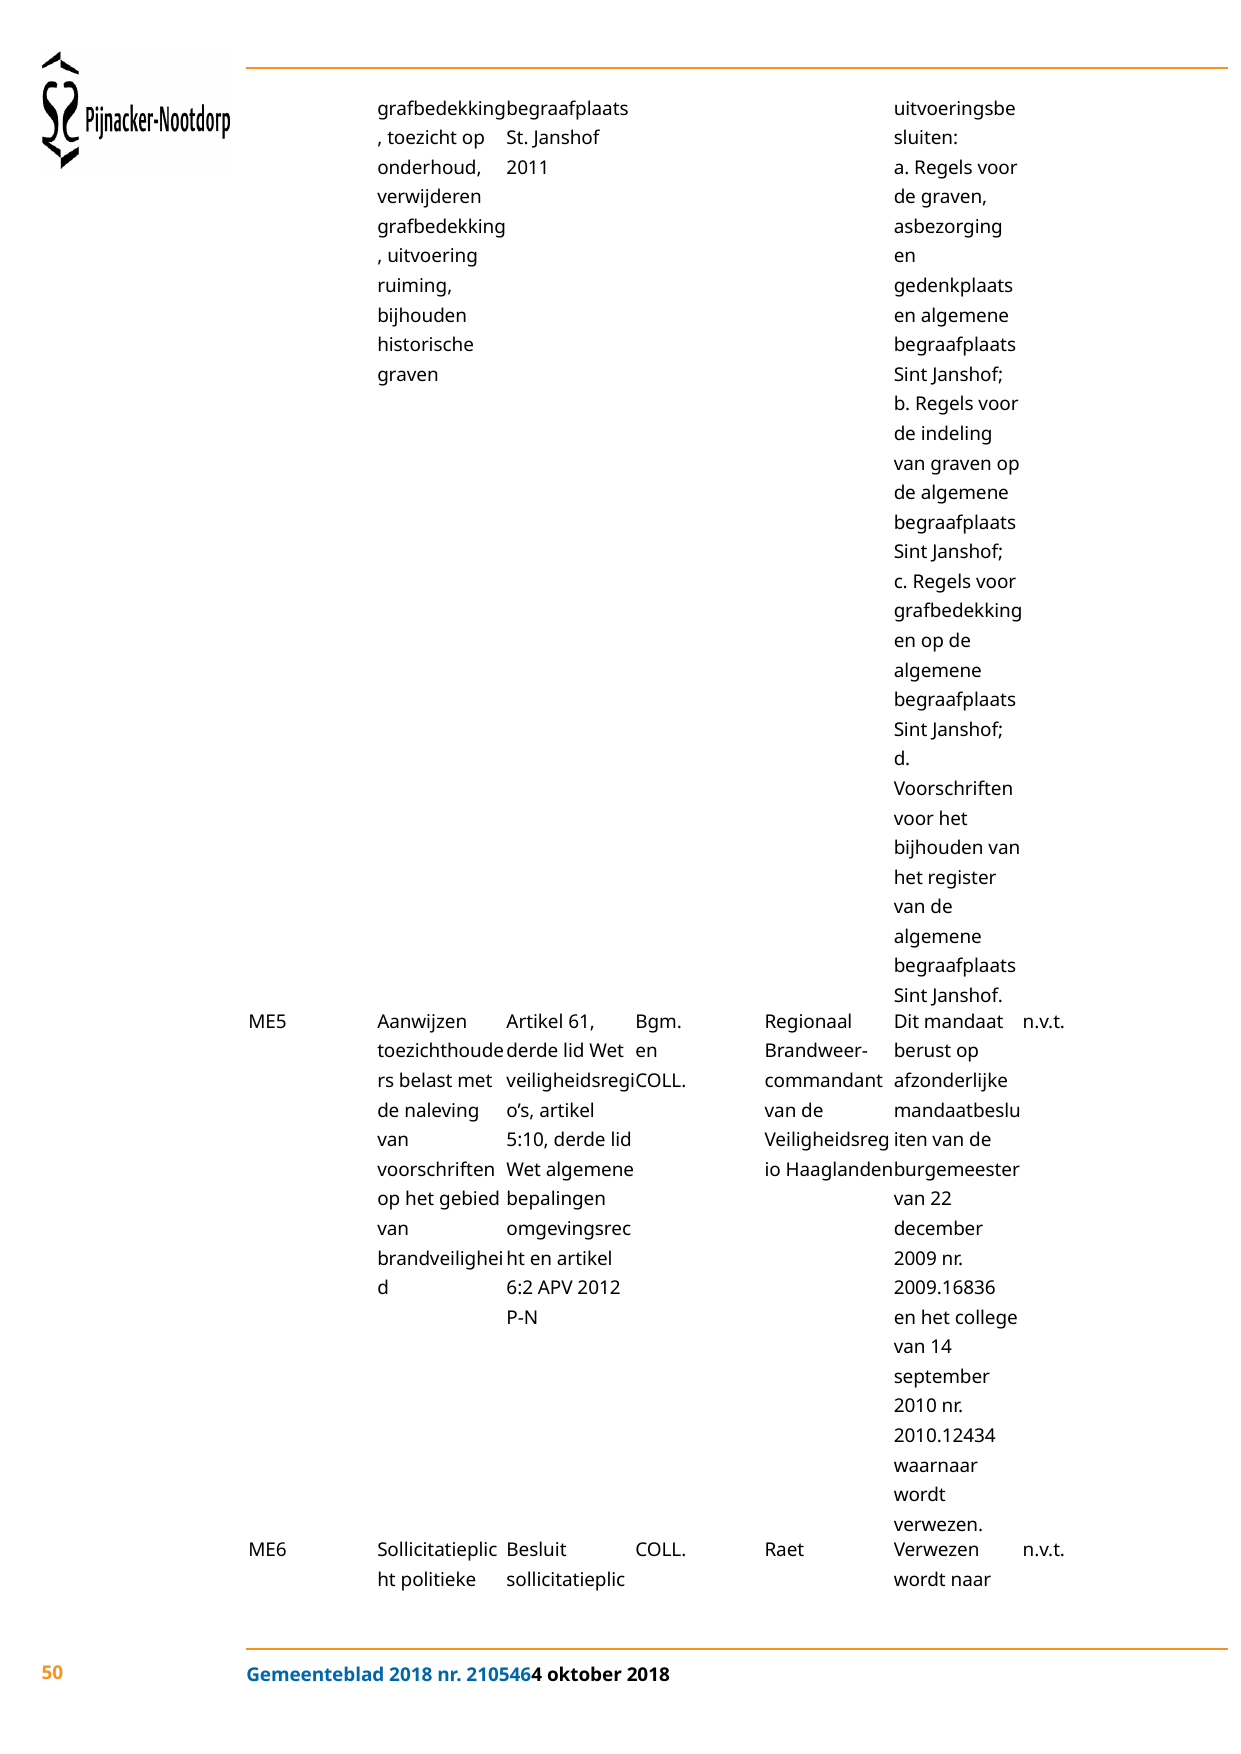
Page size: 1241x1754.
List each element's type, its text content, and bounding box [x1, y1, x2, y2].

table_cell Artikel 61, derde lid Wet veiligheidsregio’s, artikel 5:10, derde lid Wet algemene bepalingen omgevingsrecht en artikel 6:2 APV 2012 P-N [506, 1008, 635, 1537]
table_cell Besluit sollicitatieplic [506, 1537, 635, 1592]
table_cell grafbedekking, toezicht op onderhoud, verwijderen grafbedekking, uitvoering ruiming, bijhouden historische graven [377, 95, 506, 1008]
table_cell n.v.t. [1023, 1537, 1152, 1592]
table_cell [1023, 95, 1152, 1008]
table_cell [764, 95, 893, 1008]
table_cell COLL. [635, 1537, 764, 1592]
table_cell ME6 [248, 1537, 377, 1592]
table_cell n.v.t. [1023, 1008, 1152, 1537]
picture [41, 47, 231, 172]
table_cell Sollicitatieplicht politieke [377, 1537, 506, 1592]
table_cell Raet [764, 1537, 893, 1592]
table_cell begraafplaats St. Janshof 2011 [506, 95, 635, 1008]
table_cell Verwezen wordt naar [894, 1537, 1022, 1592]
table_cell Bgm. en COLL. [635, 1008, 764, 1537]
table_cell Aanwijzen toezichthouders belast met de naleving van voorschriften op het gebied van brandveiligheid [377, 1008, 506, 1537]
table_cell Regionaal Brandweer-commandant van de Veiligheidsregio Haaglanden [764, 1008, 893, 1537]
table_cell ME5 [248, 1008, 377, 1537]
table_cell uitvoeringsbesluiten: a. Regels voor de graven, asbezorging en gedenkplaatsen algemene begraafplaats Sint Janshof; b. Regels voor de indeling van graven op de algemene begraafplaats Sint Janshof; c. Regels voor grafbedekkingen op de algemene begraafplaats Sint Janshof; d. Voorschriften voor het bijhouden van het register van de algemene begraafplaats Sint Janshof. [894, 95, 1022, 1008]
table_cell Dit mandaat berust op afzonderlijke mandaatbesluiten van de burgemeester van 22 december 2009 nr. 2009.16836 en het college van 14 september 2010 nr. 2010.12434 waarnaar wordt verwezen. [894, 1008, 1022, 1537]
table_cell [248, 95, 377, 1008]
table_cell [635, 95, 764, 1008]
